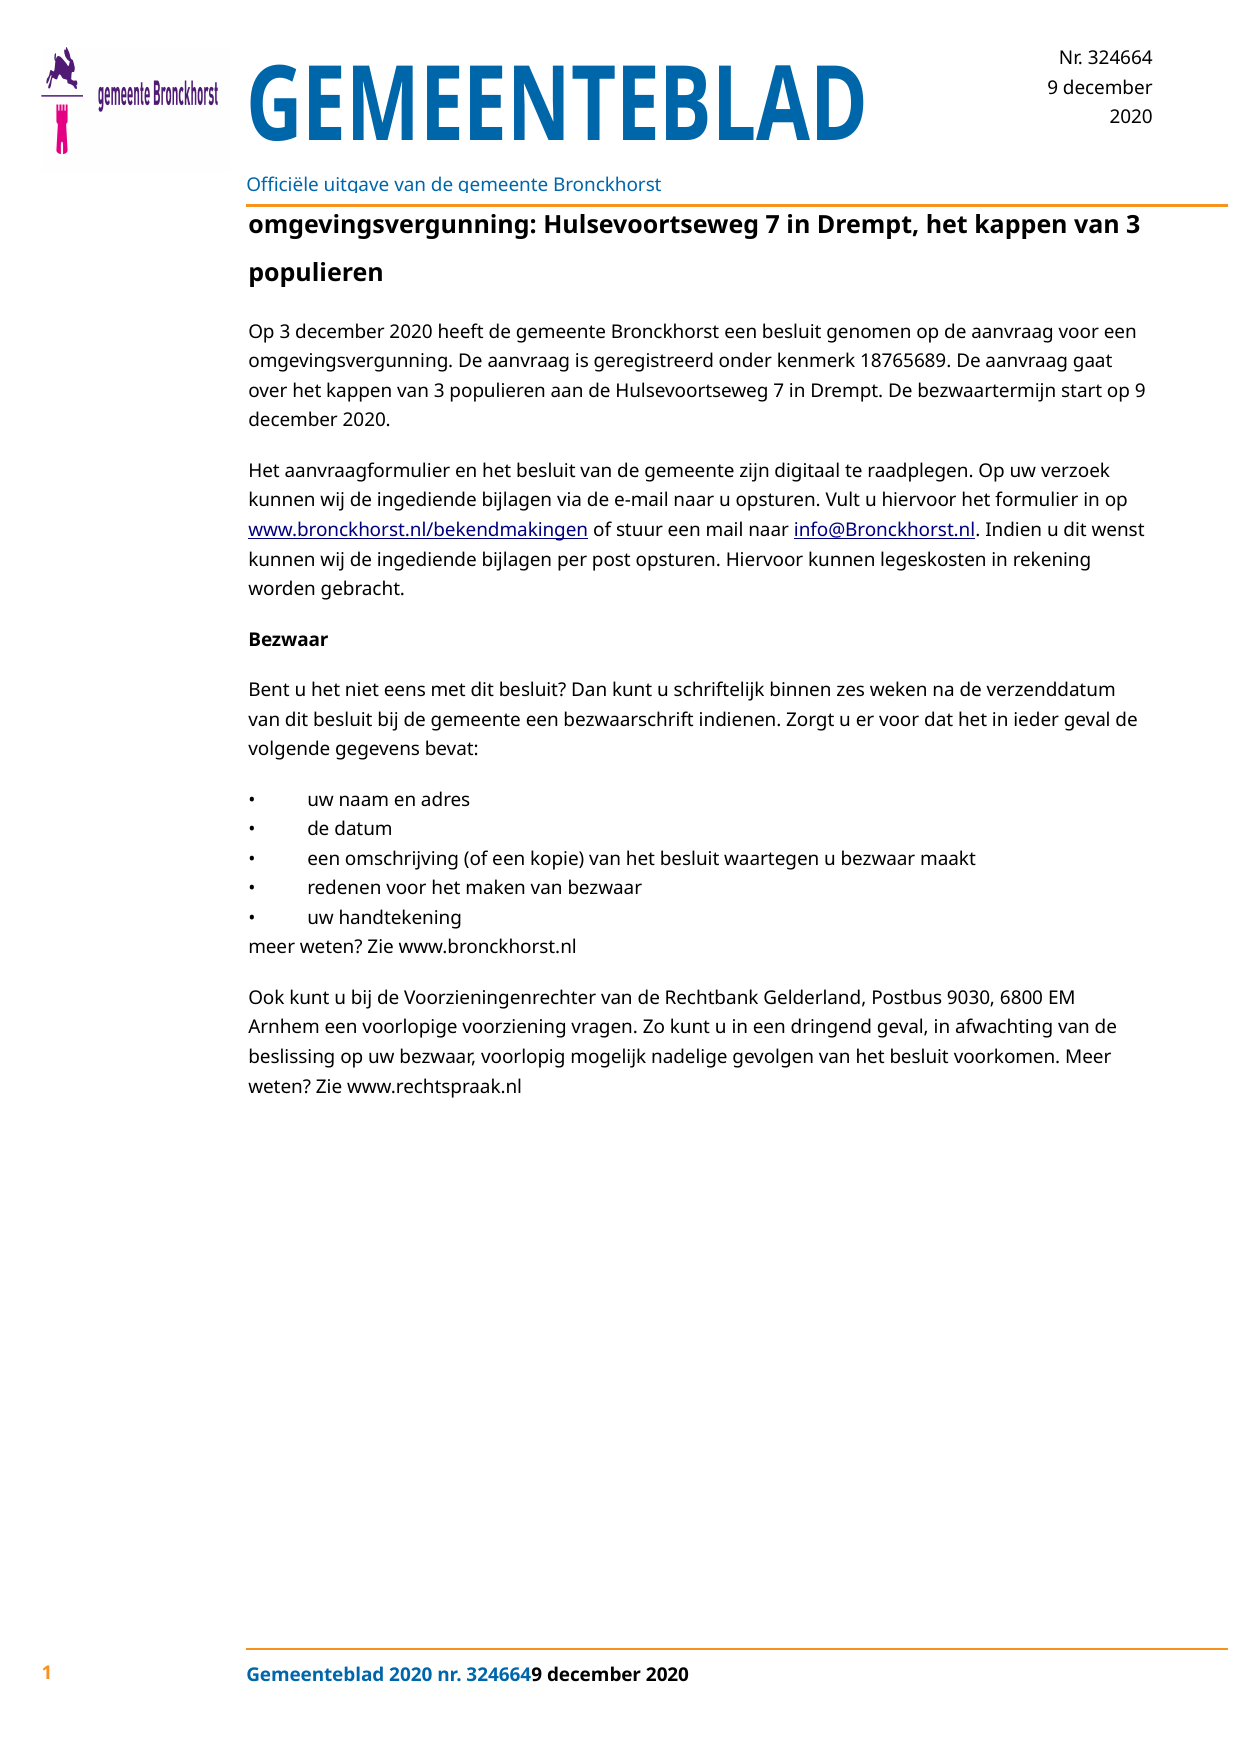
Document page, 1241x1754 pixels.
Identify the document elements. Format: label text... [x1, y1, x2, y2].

list redenen voor het maken van bezwaar [248, 874, 1152, 900]
text omgevingsvergunning: Hulsevoortseweg 7 in Drempt, het kappen van 3 populieren [248, 207, 1152, 288]
text Ook kunt u bij de Voorzieningenrechter van de Rechtbank Gelderland, Postbus 9030, 6800 EM Arnhem een voorlopige voorziening vragen. Zo kunt u in een dringend geval, in afwachting van de beslissing op uw bezwaar, voorlopig mogelijk nadelige gevolgen van het besluit voorkomen. Meer weten? Zie www.rechtspraak.nl [248, 984, 1152, 1099]
text Het aanvraagformulier en het besluit van de gemeente zijn digitaal te raadplegen. Op uw verzoek kunnen wij de ingediende bijlagen via de e-mail naar u opsturen. Vult u hiervoor het formulier in op www.bronckhorst.nl/bekendmakingen of stuur een mail naar info@Bronckhorst.nl. Indien u dit wenst kunnen wij de ingediende bijlagen per post opsturen. Hiervoor kunnen legeskosten in rekening worden gebracht. [248, 457, 1152, 601]
text meer weten? Zie www.bronckhorst.nl [248, 934, 1152, 959]
list uw handtekening [248, 904, 1152, 930]
picture [41, 47, 231, 172]
text Bent u het niet eens met dit besluit? Dan kunt u schriftelijk binnen zes weken na de verzenddatum van dit besluit bij de gemeente een bezwaarschrift indienen. Zorgt u er voor dat het in ieder geval de volgende gegevens bevat: [248, 676, 1152, 761]
text Bezwaar [248, 626, 1152, 652]
list een omschrijving (of een kopie) van het besluit waartegen u bezwaar maakt [248, 845, 1152, 871]
list de datum [248, 815, 1152, 841]
list uw naam en adres [248, 786, 1152, 812]
text Op 3 december 2020 heeft de gemeente Bronckhorst een besluit genomen op de aanvraag voor een omgevingsvergunning. De aanvraag is geregistreerd onder kenmerk 18765689. De aanvraag gaat over het kappen van 3 populieren aan de Hulsevoortseweg 7 in Drempt. De bezwaartermijn start op 9 december 2020. [248, 318, 1152, 432]
